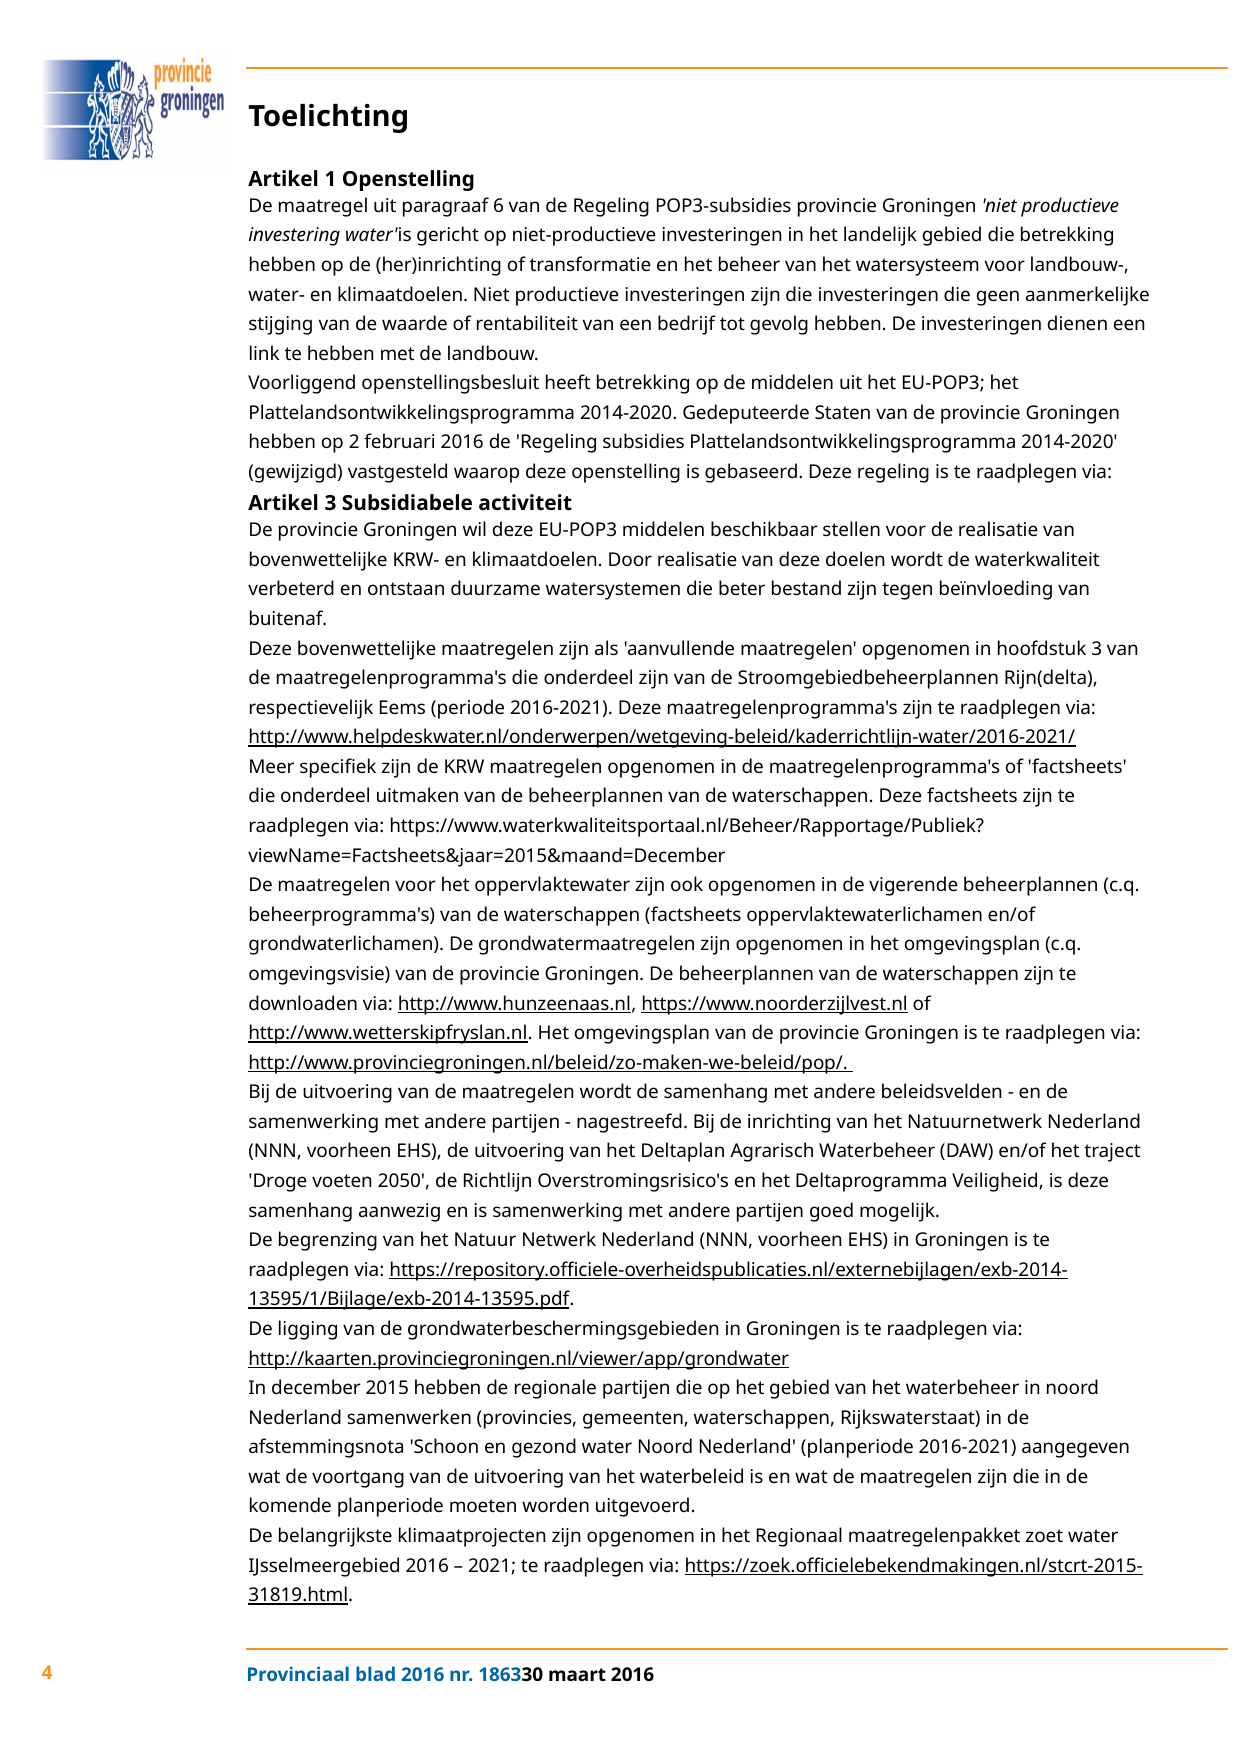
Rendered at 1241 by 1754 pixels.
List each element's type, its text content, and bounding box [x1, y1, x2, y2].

text Artikel 1 Openstelling [248, 164, 1152, 192]
text De maatregelen voor het oppervlaktewater zijn ook opgenomen in de vigerende beheerplannen (c.q. beheerprogramma's) van de waterschappen (factsheets oppervlaktewaterlichamen en/of grondwaterlichamen). De grondwatermaatregelen zijn opgenomen in het omgevingsplan (c.q. omgevingsvisie) van de provincie Groningen. De beheerplannen van de waterschappen zijn te downloaden via: http://www.hunzeenaas.nl, https://www.noorderzijlvest.nl of http://www.wetterskipfryslan.nl. Het omgevingsplan van de provincie Groningen is te raadplegen via: http://www.provinciegroningen.nl/beleid/zo-maken-we-beleid/pop/. [248, 871, 1152, 1074]
text Bij de uitvoering van de maatregelen wordt de samenhang met andere beleidsvelden - en de samenwerking met andere partijen - nagestreefd. Bij de inrichting van het Natuurnetwerk Nederland (NNN, voorheen EHS), de uitvoering van het Deltaplan Agrarisch Waterbeheer (DAW) en/of het traject 'Droge voeten 2050', de Richtlijn Overstromingsrisico's en het Deltaprogramma Veiligheid, is deze samenhang aanwezig en is samenwerking met andere partijen goed mogelijk. [248, 1078, 1152, 1222]
text Artikel 3 Subsidiabele activiteit [248, 488, 1152, 516]
text Toelichting [248, 95, 1152, 134]
text De maatregel uit paragraaf 6 van de Regeling POP3-subsidies provincie Groningen 'niet productieve investering water'is gericht op niet-productieve investeringen in het landelijk gebied die betrekking hebben op de (her)inrichting of transformatie en het beheer van het watersysteem voor landbouw-, water- en klimaatdoelen. Niet productieve investeringen zijn die investeringen die geen aanmerkelijke stijging van de waarde of rentabiliteit van een bedrijf tot gevolg hebben. De investeringen dienen een link te hebben met de landbouw. [248, 192, 1152, 366]
picture [41, 47, 231, 172]
text Deze bovenwettelijke maatregelen zijn als 'aanvullende maatregelen' opgenomen in hoofdstuk 3 van de maatregelenprogramma's die onderdeel zijn van de Stroomgebiedbeheerplannen Rijn(delta), respectievelijk Eems (periode 2016-2021). Deze maatregelenprogramma's zijn te raadplegen via: http://www.helpdeskwater.nl/onderwerpen/wetgeving-beleid/kaderrichtlijn-water/2016-2021/ [248, 635, 1152, 749]
text De belangrijkste klimaatprojecten zijn opgenomen in het Regionaal maatregelenpakket zoet water IJsselmeergebied 2016 – 2021; te raadplegen via: https://zoek.officielebekendmakingen.nl/stcrt-2015-31819.html. [248, 1522, 1152, 1607]
text Meer specifiek zijn de KRW maatregelen opgenomen in de maatregelenprogramma's of 'factsheets' die onderdeel uitmaken van de beheerplannen van de waterschappen. Deze factsheets zijn te raadplegen via: https://www.waterkwaliteitsportaal.nl/Beheer/Rapportage/Publiek?viewName=Factsheets&jaar=2015&maand=December [248, 753, 1152, 867]
text De begrenzing van het Natuur Netwerk Nederland (NNN, voorheen EHS) in Groningen is te raadplegen via: https://repository.officiele-overheidspublicaties.nl/externebijlagen/exb-2014-13595/1/Bijlage/exb-2014-13595.pdf. [248, 1226, 1152, 1311]
text In december 2015 hebben de regionale partijen die op het gebied van het waterbeheer in noord Nederland samenwerken (provincies, gemeenten, waterschappen, Rijkswaterstaat) in de afstemmingsnota 'Schoon en gezond water Noord Nederland' (planperiode 2016-2021) aangegeven wat de voortgang van de uitvoering van het waterbeleid is en wat de maatregelen zijn die in de komende planperiode moeten worden uitgevoerd. [248, 1374, 1152, 1518]
text De ligging van de grondwaterbeschermingsgebieden in Groningen is te raadplegen via: http://kaarten.provinciegroningen.nl/viewer/app/grondwater [248, 1315, 1152, 1370]
text Voorliggend openstellingsbesluit heeft betrekking op de middelen uit het EU-POP3; het Plattelandsontwikkelingsprogramma 2014-2020. Gedeputeerde Staten van de provincie Groningen hebben op 2 februari 2016 de 'Regeling subsidies Plattelandsontwikkelingsprogramma 2014-2020' (gewijzigd) vastgesteld waarop deze openstelling is gebaseerd. Deze regeling is te raadplegen via: [248, 369, 1152, 484]
text De provincie Groningen wil deze EU-POP3 middelen beschikbaar stellen voor de realisatie van bovenwettelijke KRW- en klimaatdoelen. Door realisatie van deze doelen wordt de waterkwaliteit verbeterd en ontstaan duurzame watersystemen die beter bestand zijn tegen beïnvloeding van buitenaf. [248, 516, 1152, 631]
